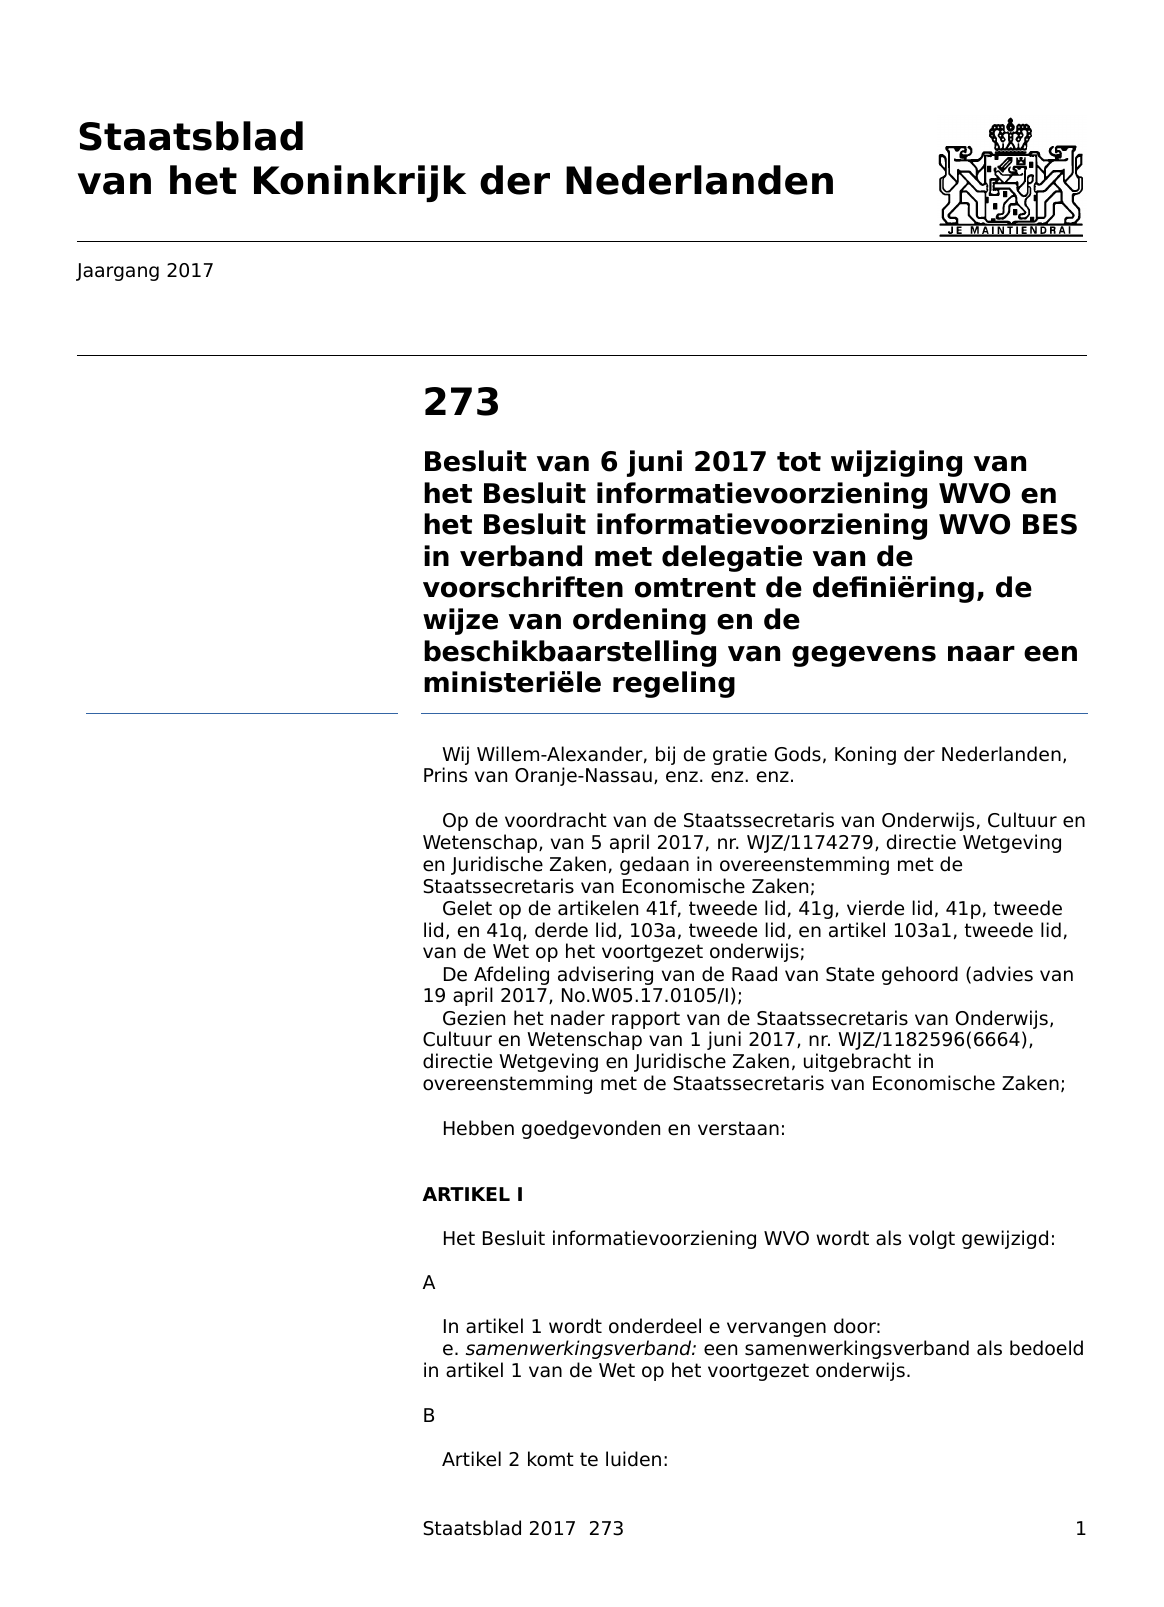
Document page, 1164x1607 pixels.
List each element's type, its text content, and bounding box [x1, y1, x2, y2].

text Wij Willem-Alexander, bij de gratie Gods, Koning der Nederlanden, Prins van Oranje-Nassau, enz. enz. enz. [422, 743, 1087, 787]
text Op de voordracht van de Staatssecretaris van Onderwijs, Cultuur en Wetenschap, van 5 april 2017, nr. WJZ/1174279, directie Wetgeving en Juridische Zaken, gedaan in overeenstemming met de Staatssecretaris van Economische Zaken; [422, 809, 1087, 897]
table_header Staatsblad van het Koninkrijk der Nederlanden [77, 100, 886, 241]
text In artikel 1 wordt onderdeel e vervangen door: [422, 1316, 1087, 1338]
text Gelet op de artikelen 41f, tweede lid, 41g, vierde lid, 41p, tweede lid, en 41q, derde lid, 103a, tweede lid, en artikel 103a1, tweede lid, van de Wet op het voortgezet onderwijs; [422, 897, 1087, 963]
table_header [886, 100, 1087, 241]
picture [936, 115, 1087, 240]
text A [422, 1272, 1087, 1294]
text Het Besluit informatievoorziening WVO wordt als volgt gewijzigd: [422, 1228, 1087, 1250]
text Gezien het nader rapport van de Staatssecretaris van Onderwijs, Cultuur en Wetenschap van 1 juni 2017, nr. WJZ/1182596(6664), directie Wetgeving en Juridische Zaken, uitgebracht in overeenstemming met de Staatssecretaris van Economische Zaken; [422, 1007, 1087, 1095]
text Hebben goedgevonden en verstaan: [422, 1117, 1087, 1139]
text De Afdeling advisering van de Raad van State gehoord (advies van 19 april 2017, No.W05.17.0105/I); [422, 963, 1087, 1007]
text B [422, 1404, 1087, 1426]
subtitle 273 [422, 381, 1087, 424]
table_cell Jaargang 2017 [77, 242, 1087, 355]
text e. samenwerkingsverband: een samenwerkingsverband als bedoeld in artikel 1 van de Wet op het voortgezet onderwijs. [422, 1338, 1087, 1382]
text Artikel 2 komt te luiden: [422, 1449, 1087, 1471]
subtitle ARTIKEL I [422, 1184, 1087, 1206]
text Besluit van 6 juni 2017 tot wijziging van het Besluit informatievoorziening WVO en het Besluit informatievoorziening WVO BES in verband met delegatie van de voorschriften omtrent de definiëring, de wijze van ordening en de beschikbaarstelling van gegevens naar een ministeriële regeling [422, 447, 1087, 699]
